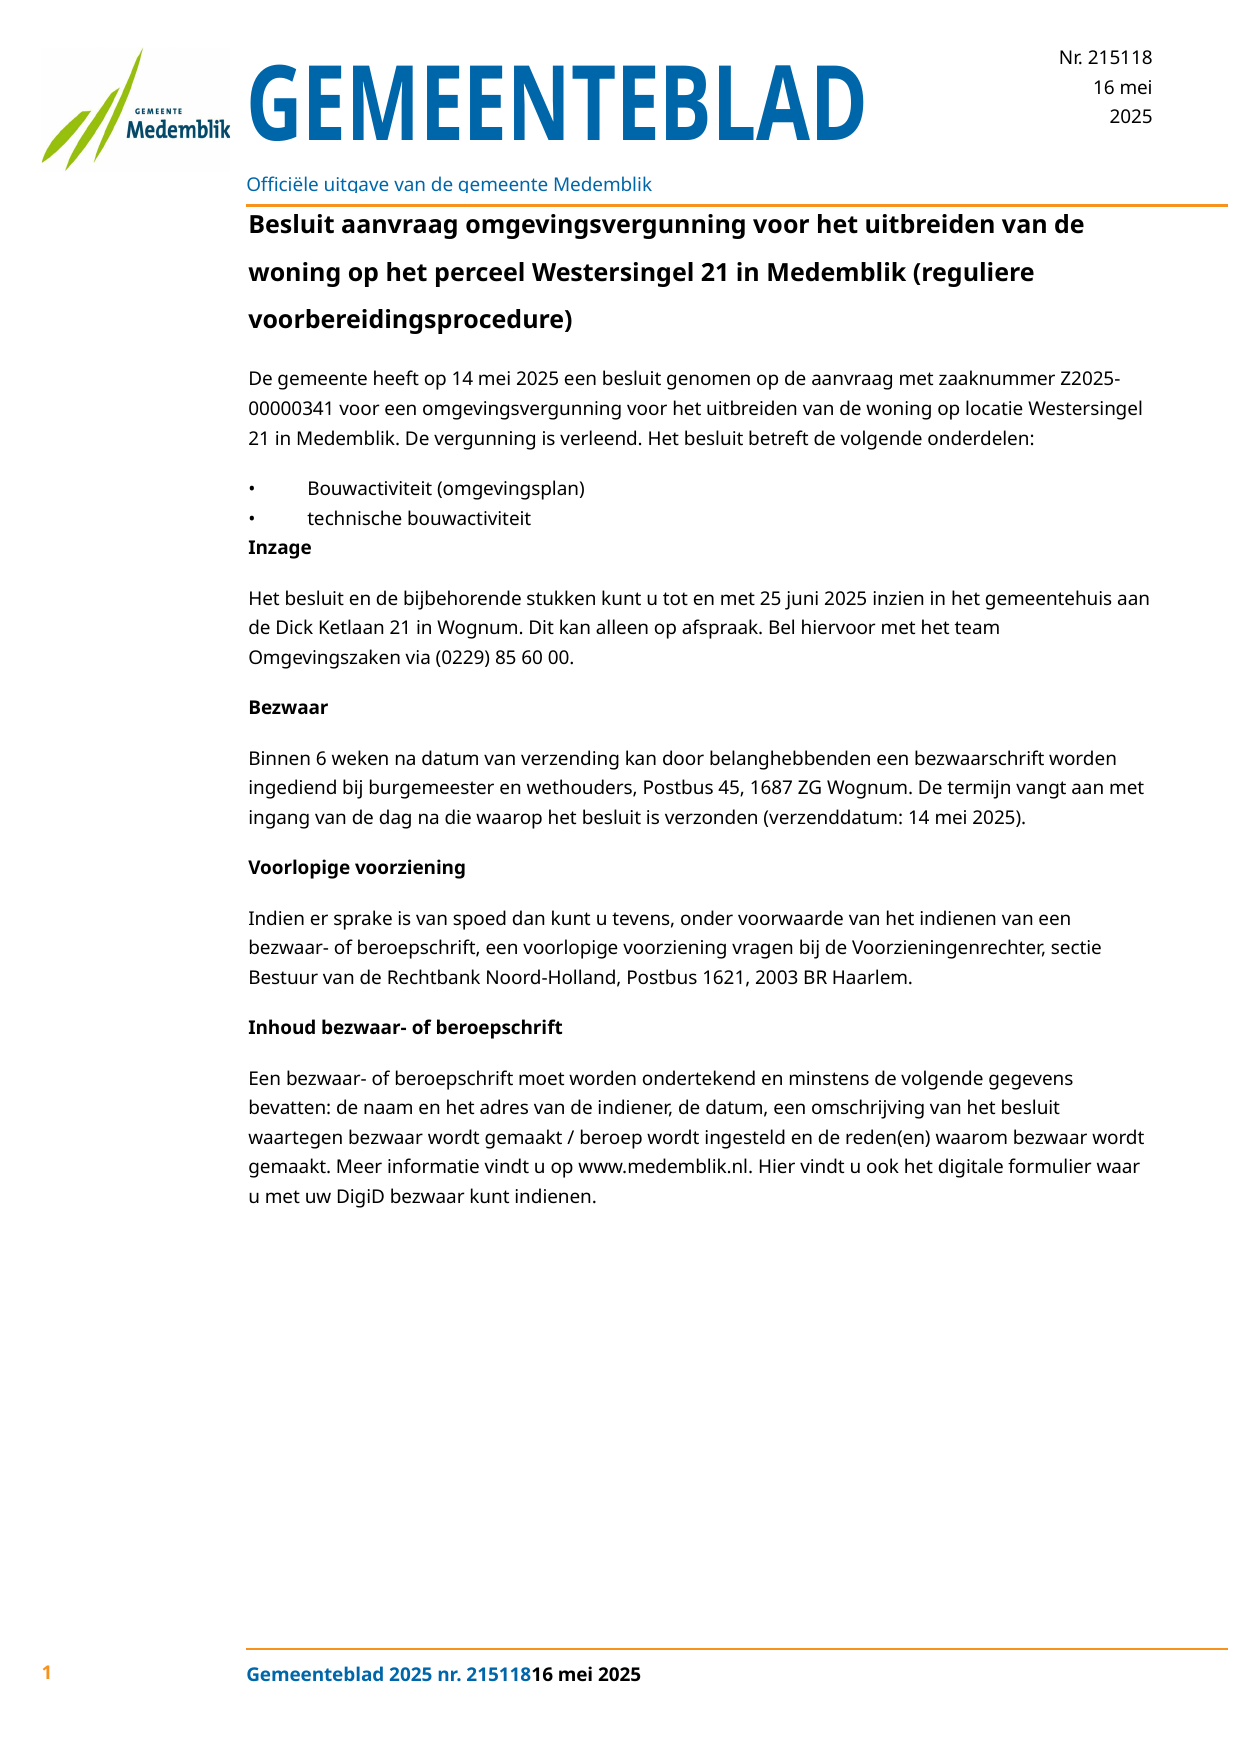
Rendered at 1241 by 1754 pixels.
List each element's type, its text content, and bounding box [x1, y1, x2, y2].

text De gemeente heeft op 14 mei 2025 een besluit genomen op de aanvraag met zaaknummer Z2025-00000341 voor een omgevingsvergunning voor het uitbreiden van de woning op locatie Westersingel 21 in Medemblik. De vergunning is verleend. Het besluit betreft de volgende onderdelen: [248, 366, 1152, 450]
text Het besluit en de bijbehorende stukken kunt u tot en met 25 juni 2025 inzien in het gemeentehuis aan de Dick Ketlaan 21 in Wognum. Dit kan alleen op afspraak. Bel hiervoor met het team Omgevingszaken via (0229) 85 60 00. [248, 585, 1152, 669]
text Binnen 6 weken na datum van verzending kan door belanghebbenden een bezwaarschrift worden ingediend bij burgemeester en wethouders, Postbus 45, 1687 ZG Wognum. De termijn vangt aan met ingang van de dag na die waarop het besluit is verzonden (verzenddatum: 14 mei 2025). [248, 745, 1152, 829]
text Besluit aanvraag omgevingsvergunning voor het uitbreiden van de woning op het perceel Westersingel 21 in Medemblik (reguliere voorbereidingsprocedure) [248, 207, 1152, 336]
list technische bouwactiviteit [248, 505, 1152, 530]
text Voorlopige voorziening [248, 854, 1152, 880]
list Bouwactiviteit (omgevingsplan) [248, 475, 1152, 501]
text Inzage [248, 534, 1152, 560]
picture [41, 47, 231, 172]
text Een bezwaar- of beroepschrift moet worden ondertekend en minstens de volgende gegevens bevatten: de naam en het adres van de indiener, de datum, een omschrijving van het besluit waartegen bezwaar wordt gemaakt / beroep wordt ingesteld en de reden(en) waarom bezwaar wordt gemaakt. Meer informatie vindt u op www.medemblik.nl. Hier vindt u ook het digitale formulier waar u met uw DigiD bezwaar kunt indienen. [248, 1065, 1152, 1209]
text Inhoud bezwaar- of beroepschrift [248, 1014, 1152, 1040]
text Indien er sprake is van spoed dan kunt u tevens, onder voorwaarde van het indienen van een bezwaar- of beroepschrift, een voorlopige voorziening vragen bij de Voorzieningenrechter, sectie Bestuur van de Rechtbank Noord-Holland, Postbus 1621, 2003 BR Haarlem. [248, 905, 1152, 989]
text Bezwaar [248, 694, 1152, 720]
